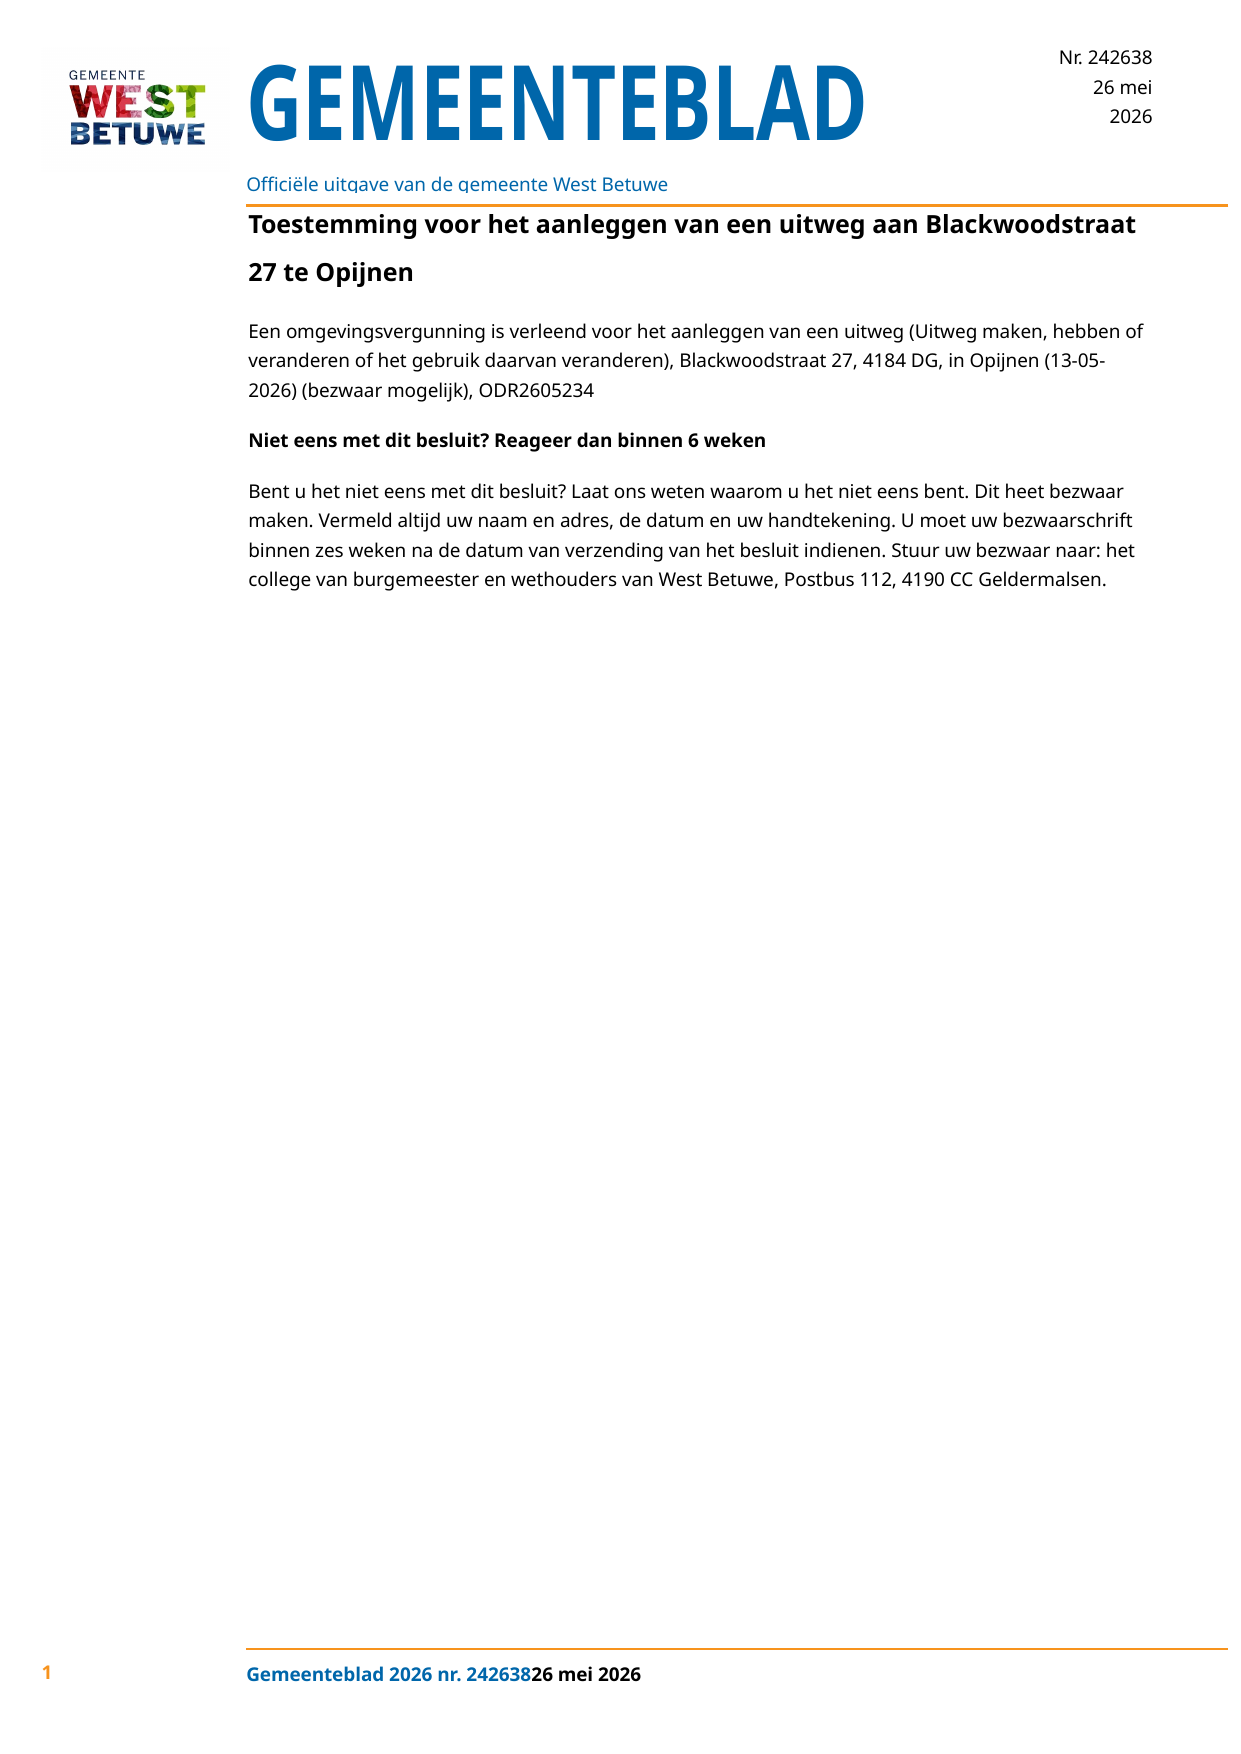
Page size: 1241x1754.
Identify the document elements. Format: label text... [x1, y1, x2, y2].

picture [41, 47, 231, 172]
text Een omgevingsvergunning is verleend voor het aanleggen van een uitweg (Uitweg maken, hebben of veranderen of het gebruik daarvan veranderen), Blackwoodstraat 27, 4184 DG, in Opijnen (13-05-2026) (bezwaar mogelijk), ODR2605234 [248, 318, 1152, 403]
text Niet eens met dit besluit? Reageer dan binnen 6 weken [248, 427, 1152, 453]
text Toestemming voor het aanleggen van een uitweg aan Blackwoodstraat 27 te Opijnen [248, 207, 1152, 288]
text Bent u het niet eens met dit besluit? Laat ons weten waarom u het niet eens bent. Dit heet bezwaar maken. Vermeld altijd uw naam en adres, de datum en uw handtekening. U moet uw bezwaarschrift binnen zes weken na de datum van verzending van het besluit indienen. Stuur uw bezwaar naar: het college van burgemeester en wethouders van West Betuwe, Postbus 112, 4190 CC Geldermalsen. [248, 478, 1152, 592]
